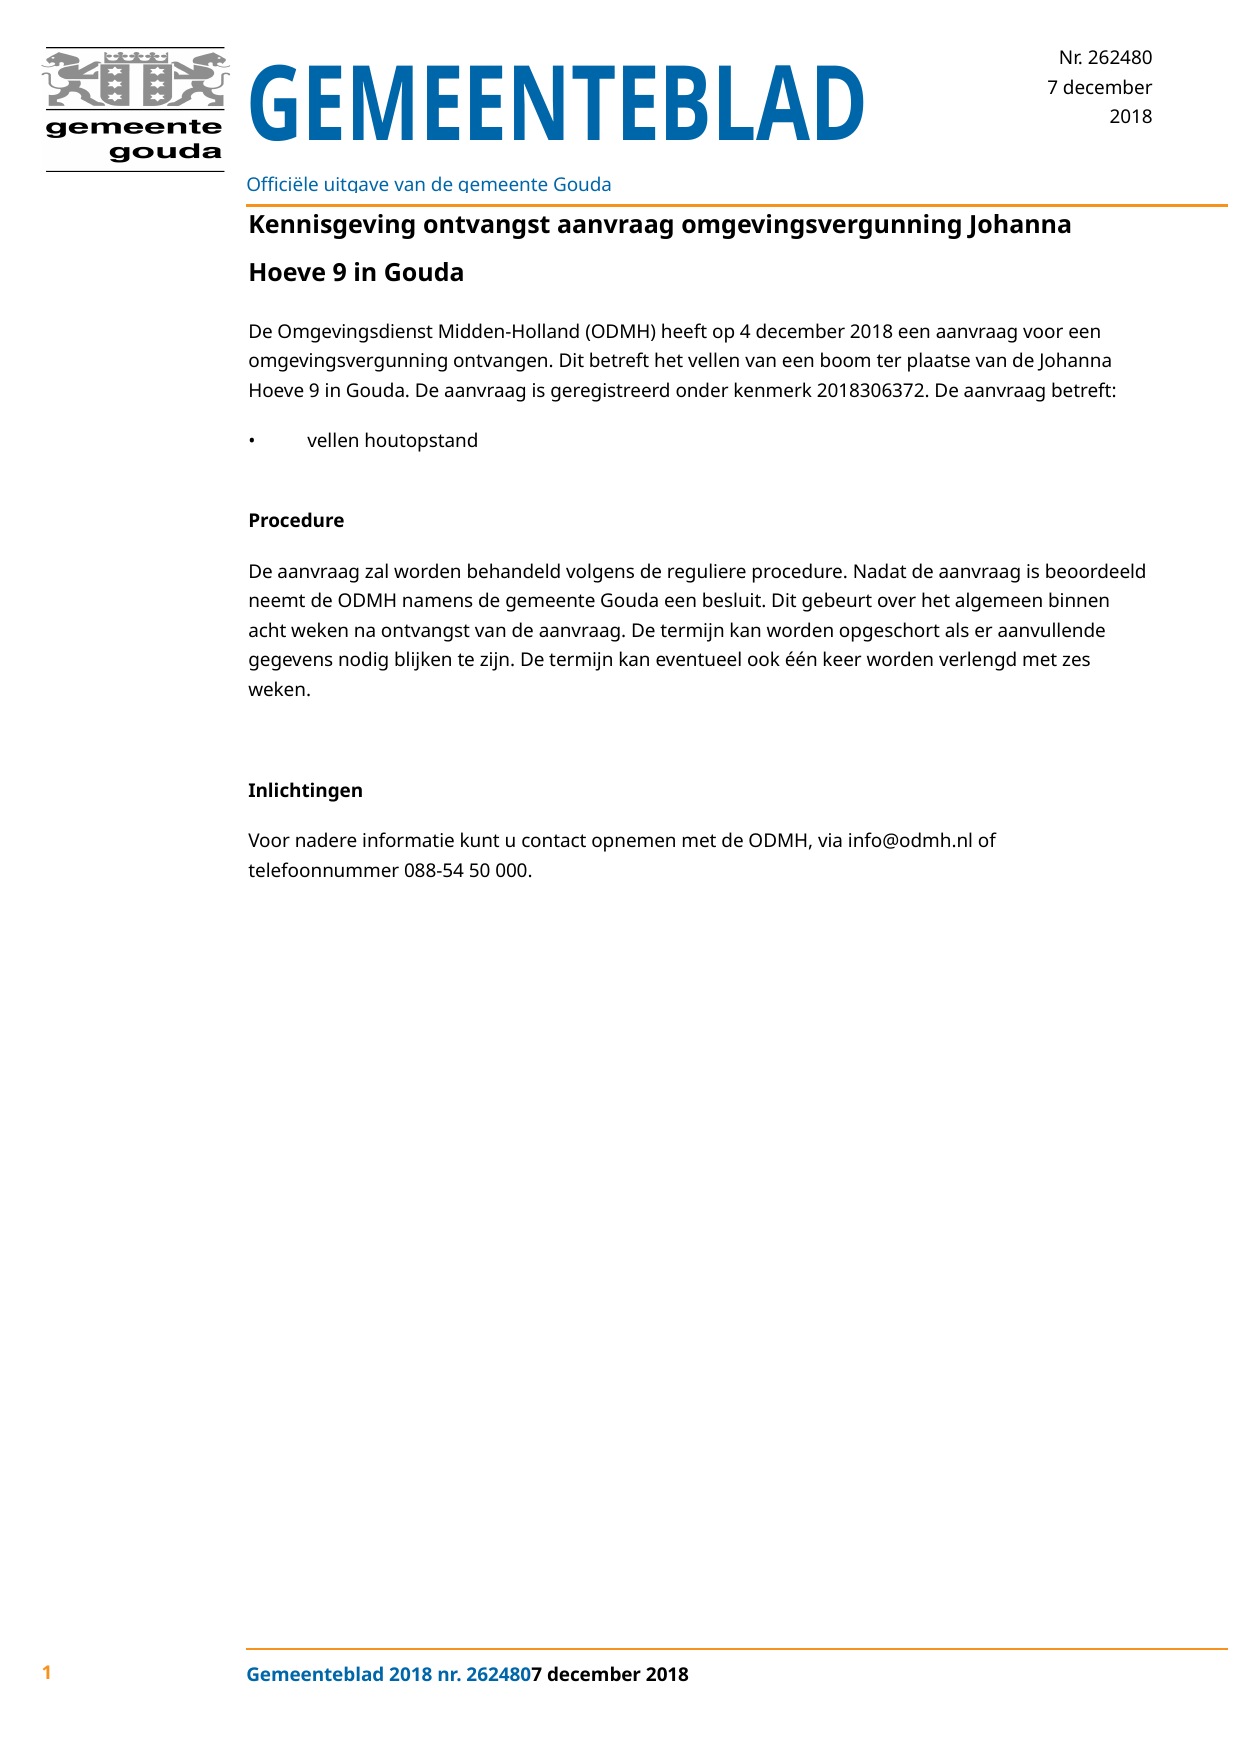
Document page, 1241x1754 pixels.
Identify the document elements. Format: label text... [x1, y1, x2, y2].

text De Omgevingsdienst Midden-Holland (ODMH) heeft op 4 december 2018 een aanvraag voor een omgevingsvergunning ontvangen. Dit betreft het vellen van een boom ter plaatse van de Johanna Hoeve 9 in Gouda. De aanvraag is geregistreerd onder kenmerk 2018306372. De aanvraag betreft: [248, 318, 1152, 403]
text Kennisgeving ontvangst aanvraag omgevingsvergunning Johanna Hoeve 9 in Gouda [248, 207, 1152, 288]
text Inlichtingen [248, 777, 1152, 803]
text De aanvraag zal worden behandeld volgens de reguliere procedure. Nadat de aanvraag is beoordeeld neemt de ODMH namens de gemeente Gouda een besluit. Dit gebeurt over het algemeen binnen acht weken na ontvangst van de aanvraag. De termijn kan worden opgeschort als er aanvullende gegevens nodig blijken te zijn. De termijn kan eventueel ook één keer worden verlengd met zes weken. [248, 558, 1152, 702]
list vellen houtopstand [248, 427, 1152, 453]
text Procedure [248, 507, 1152, 533]
picture [41, 47, 231, 172]
text Voor nadere informatie kunt u contact opnemen met de ODMH, via info@odmh.nl of telefoonnummer 088-54 50 000. [248, 827, 1152, 883]
